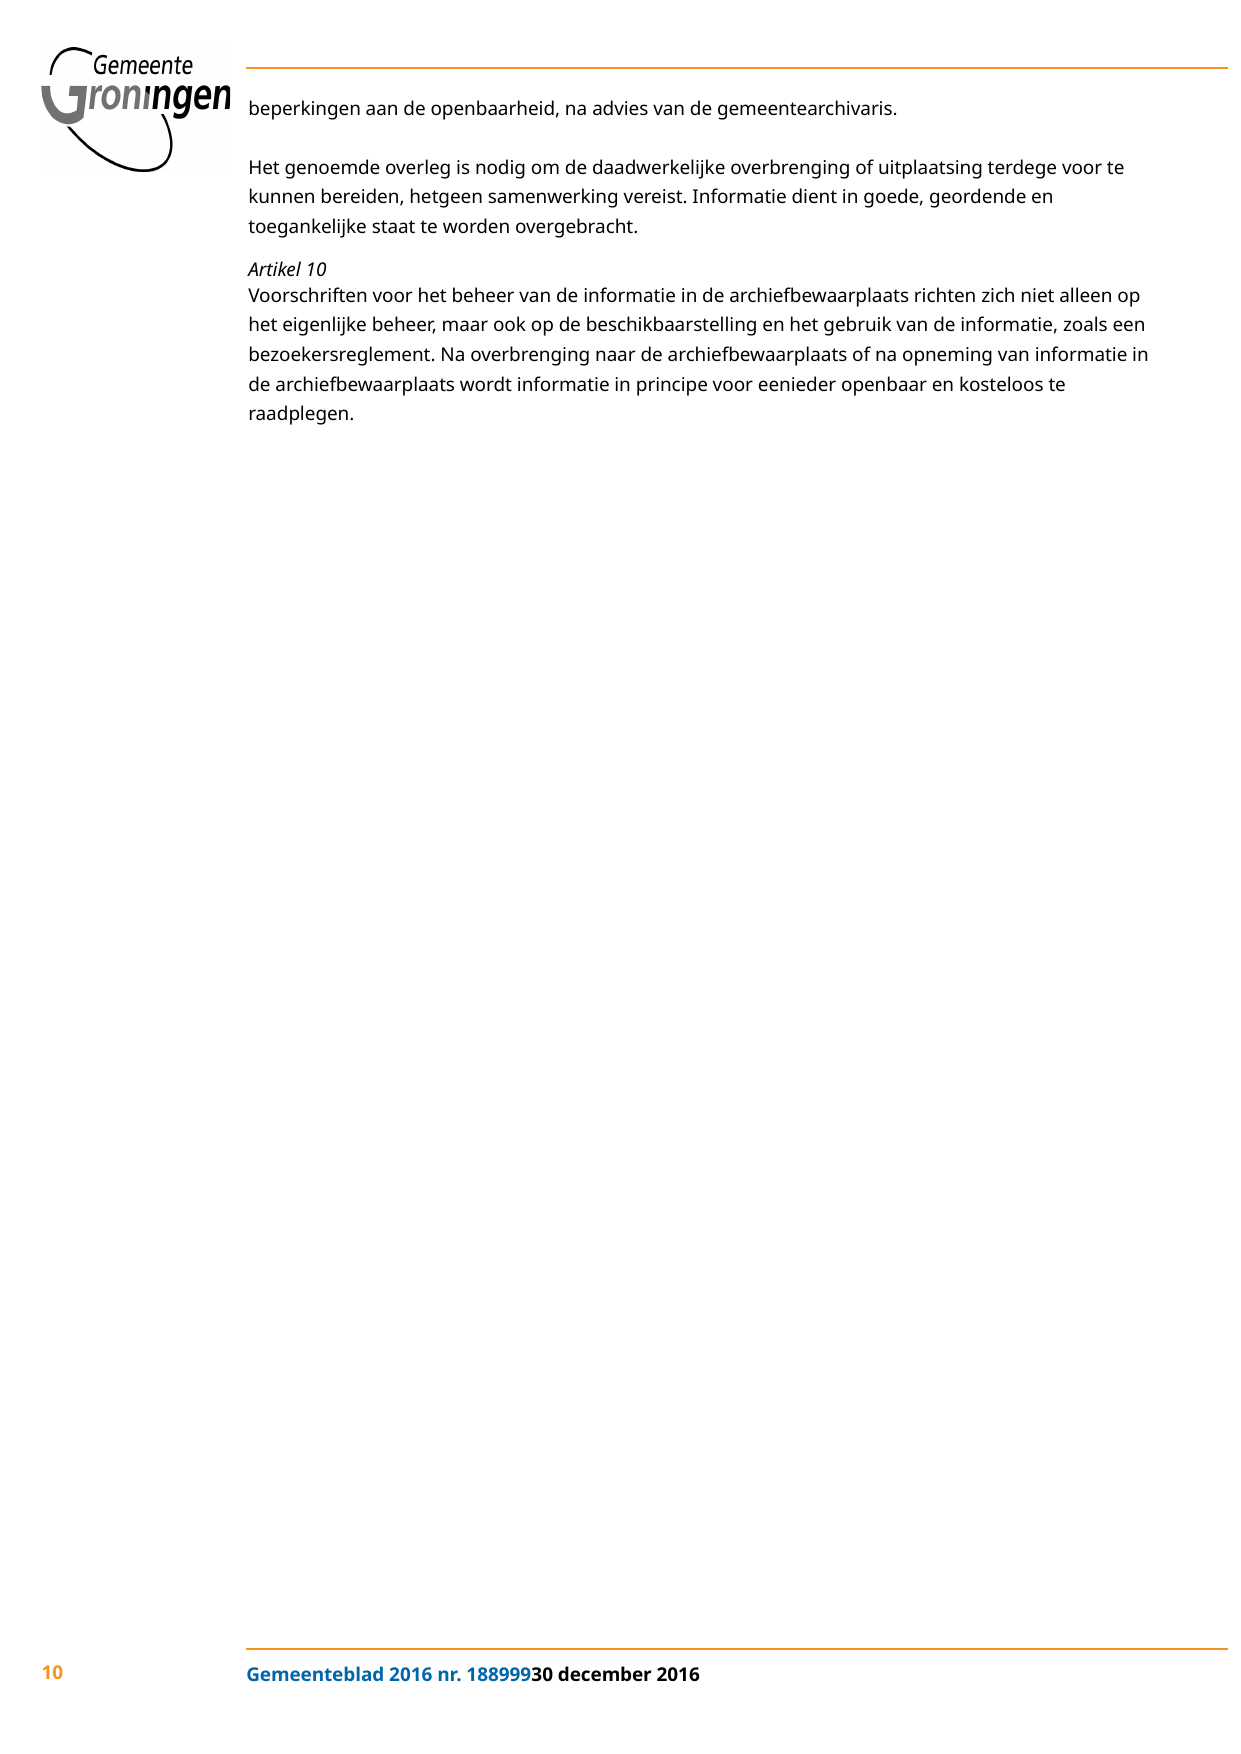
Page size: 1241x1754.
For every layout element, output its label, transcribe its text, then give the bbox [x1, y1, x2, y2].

text Voorschriften voor het beheer van de informatie in de archiefbewaarplaats richten zich niet alleen op het eigenlijke beheer, maar ook op de beschikbaarstelling en het gebruik van de informatie, zoals een bezoekersreglement. Na overbrenging naar de archiefbewaarplaats of na opneming van informatie in de archiefbewaarplaats wordt informatie in principe voor eenieder openbaar en kosteloos te raadplegen. [248, 282, 1152, 426]
picture [41, 47, 231, 172]
text beperkingen aan de openbaarheid, na advies van de gemeentearchivaris. [248, 95, 1152, 121]
text Het genoemde overleg is nodig om de daadwerkelijke overbrenging of uitplaatsing terdege voor te kunnen bereiden, hetgeen samenwerking vereist. Informatie dient in goede, geordende en toegankelijke staat te worden overgebracht. [248, 154, 1152, 239]
text Artikel 10 [248, 256, 1152, 282]
